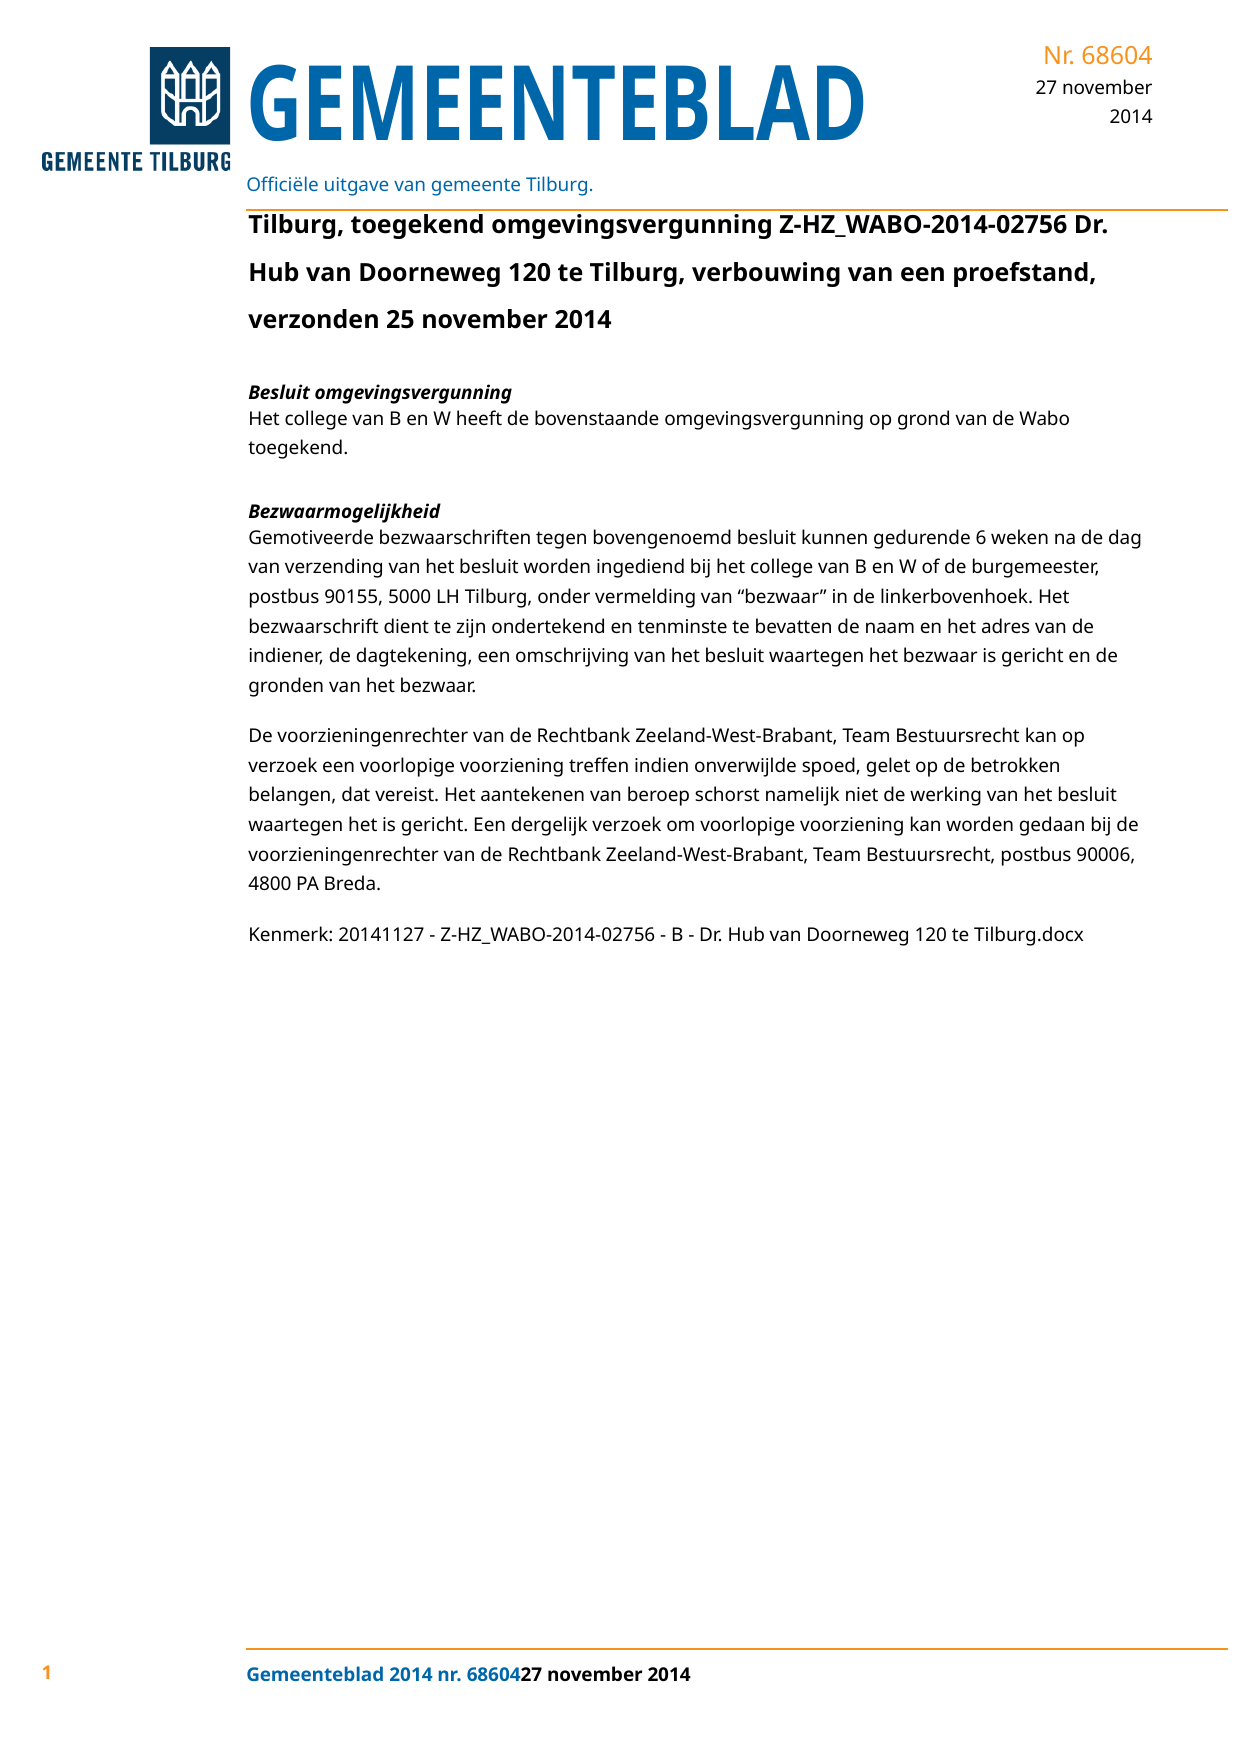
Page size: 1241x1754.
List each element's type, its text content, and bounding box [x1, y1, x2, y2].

text Tilburg, toegekend omgevingsvergunning Z-HZ_WABO-2014-02756 Dr. Hub van Doorneweg 120 te Tilburg, verbouwing van een proefstand, verzonden 25 november 2014 [248, 211, 1152, 336]
picture [41, 47, 231, 172]
text De voorzieningenrechter van de Rechtbank Zeeland-West-Brabant, Team Bestuursrecht kan op verzoek een voorlopige voorziening treffen indien onverwijlde spoed, gelet op de betrokken belangen, dat vereist. Het aantekenen van beroep schorst namelijk niet de werking van het besluit waartegen het is gericht. Een dergelijk verzoek om voorlopige voorziening kan worden gedaan bij de voorzieningenrechter van de Rechtbank Zeeland-West-Brabant, Team Bestuursrecht, postbus 90006, 4800 PA Breda. [248, 722, 1152, 896]
text Gemotiveerde bezwaarschriften tegen bovengenoemd besluit kunnen gedurende 6 weken na de dag van verzending van het besluit worden ingediend bij het college van B en W of de burgemeester, postbus 90155, 5000 LH Tilburg, onder vermelding van “bezwaar” in de linkerbovenhoek. Het bezwaarschrift dient te zijn ondertekend en tenminste te bevatten de naam en het adres van de indiener, de dagtekening, een omschrijving van het besluit waartegen het bezwaar is gericht en de gronden van het bezwaar. [248, 524, 1152, 698]
text Kenmerk: 20141127 - Z-HZ_WABO-2014-02756 - B - Dr. Hub van Doorneweg 120 te Tilburg.docx [248, 921, 1152, 946]
text Het college van B en W heeft de bovenstaande omgevingsvergunning op grond van de Wabo toegekend. [248, 405, 1152, 460]
text Bezwaarmogelijkheid [248, 498, 1152, 524]
text Besluit omgevingsvergunning [248, 379, 1152, 405]
